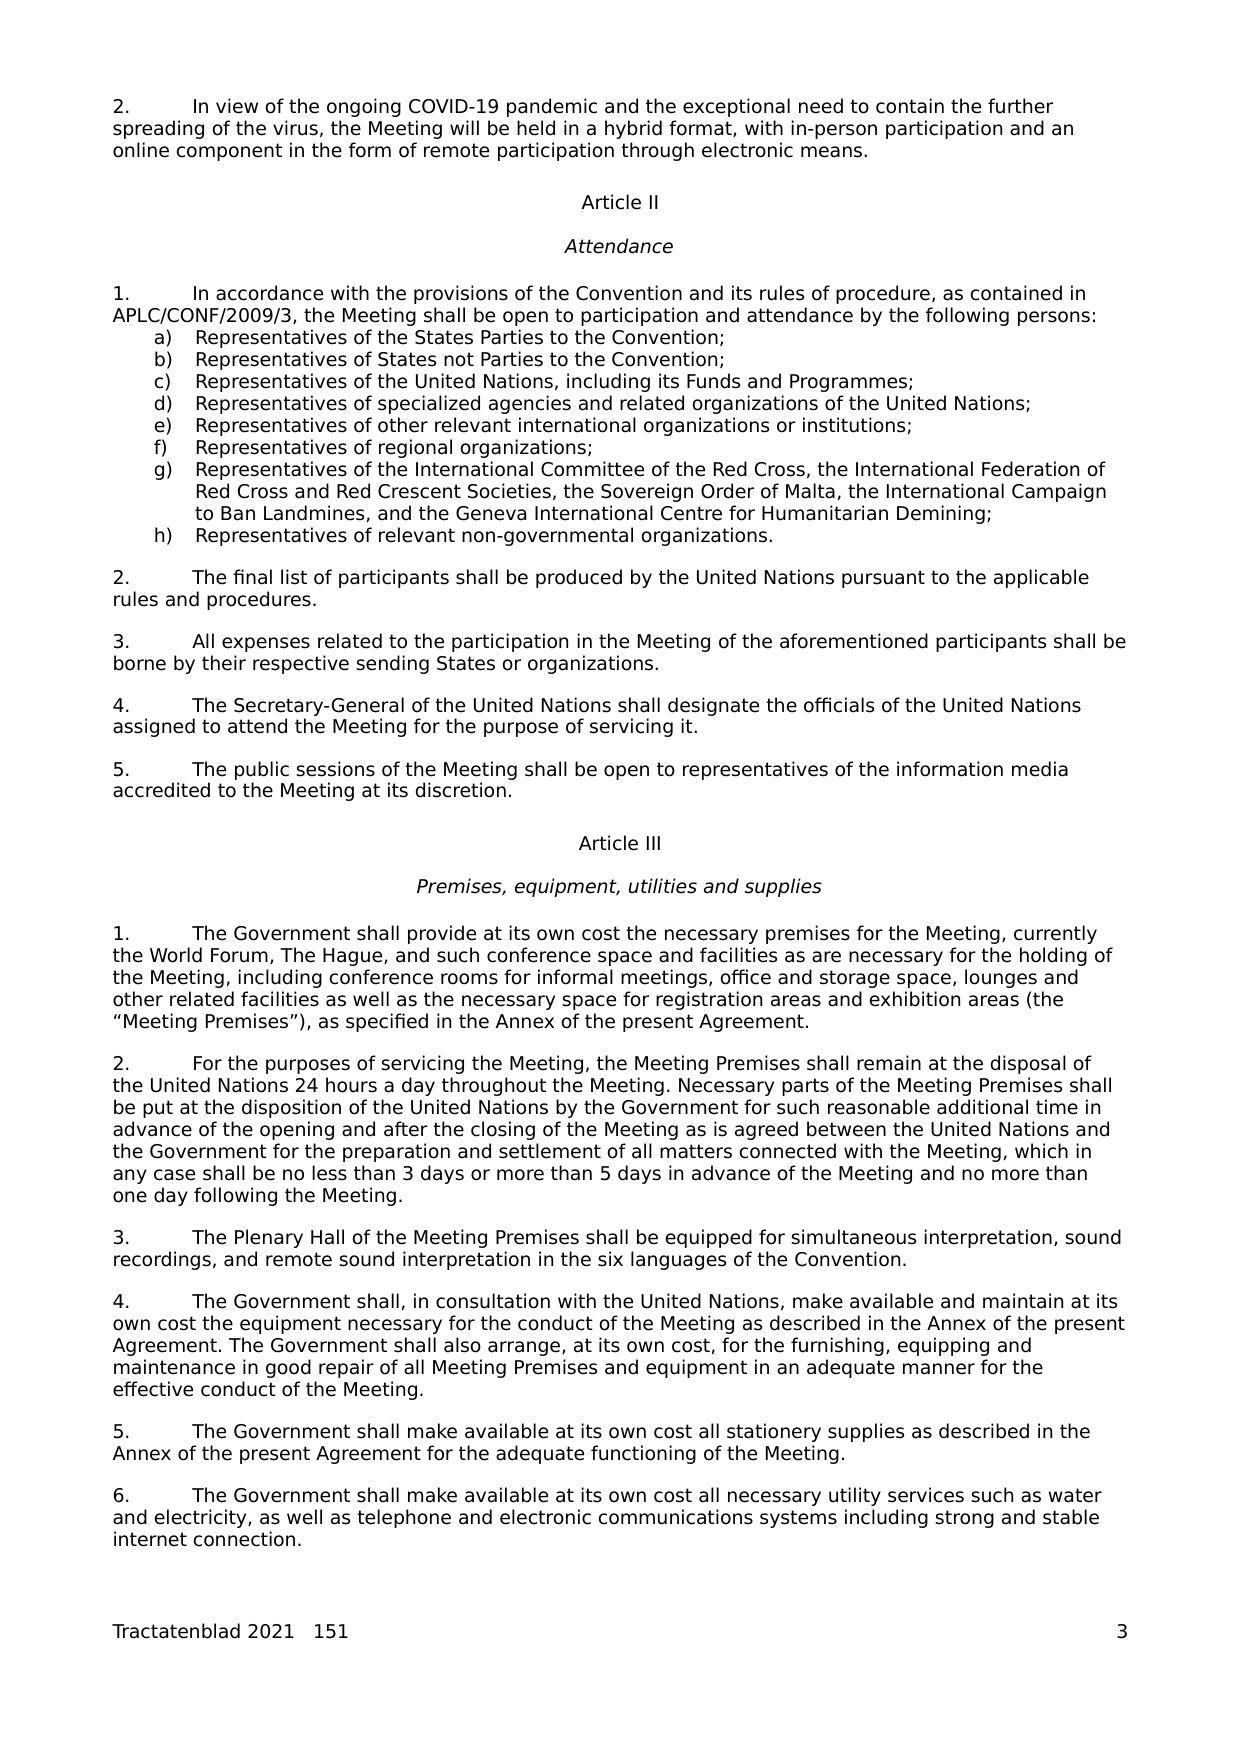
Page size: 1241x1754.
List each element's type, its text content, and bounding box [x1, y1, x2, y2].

text 5. The Government shall make available at its own cost all stationery supplies as described in the Annex of the present Agreement for the adequate functioning of the Meeting. [112, 1421, 1128, 1465]
text 4. The Government shall, in consultation with the United Nations, make available and maintain at its own cost the equipment necessary for the conduct of the Meeting as described in the Annex of the present Agreement. The Government shall also arrange, at its own cost, for the furnishing, equipping and maintenance in good repair of all Meeting Premises and equipment in an adequate manner for the effective conduct of the Meeting. [112, 1291, 1128, 1401]
text g) Representatives of the International Committee of the Red Cross, the International Federation of Red Cross and Red Crescent Societies, the Sovereign Order of Malta, the International Campaign to Ban Landmines, and the Geneva International Centre for Humanitarian Demining; [153, 459, 1128, 524]
text 2. For the purposes of servicing the Meeting, the Meeting Premises shall remain at the disposal of the United Nations 24 hours a day throughout the Meeting. Necessary parts of the Meeting Premises shall be put at the disposition of the United Nations by the Government for such reasonable additional time in advance of the opening and after the closing of the Meeting as is agreed between the United Nations and the Government for the preparation and settlement of all matters connected with the Meeting, which in any case shall be no less than 3 days or more than 5 days in advance of the Meeting and no more than one day following the Meeting. [112, 1053, 1128, 1207]
text h) Representatives of relevant non-governmental organizations. [153, 524, 1128, 547]
text 1. The Government shall provide at its own cost the necessary premises for the Meeting, currently the World Forum, The Hague, and such conference space and facilities as are necessary for the holding of the Meeting, including conference rooms for informal meetings, office and storage space, lounges and other related facilities as well as the necessary space for registration areas and exhibition areas (the “Meeting Premises”), as specified in the Annex of the present Agreement. [112, 923, 1128, 1033]
text 3. All expenses related to the participation in the Meeting of the aforementioned participants shall be borne by their respective sending States or organizations. [112, 631, 1128, 674]
text 6. The Government shall make available at its own cost all necessary utility services such as water and electricity, as well as telephone and electronic communications systems including strong and stable internet connection. [112, 1485, 1128, 1551]
text f) Representatives of regional organizations; [153, 437, 1128, 459]
text e) Representatives of other relevant international organizations or institutions; [153, 415, 1128, 437]
text b) Representatives of States not Parties to the Convention; [153, 349, 1128, 371]
text 2. In view of the ongoing COVID-19 pandemic and the exceptional need to contain the further spreading of the virus, the Meeting will be held in a hybrid format, with in-person participation and an online component in the form of remote participation through electronic means. [112, 96, 1128, 162]
subtitle Article II Attendance [112, 192, 1128, 258]
text c) Representatives of the United Nations, including its Funds and Programmes; [153, 371, 1128, 393]
text 1. In accordance with the provisions of the Convention and its rules of procedure, as contained in APLC/CONF/2009/3, the Meeting shall be open to participation and attendance by the following persons: [112, 283, 1128, 327]
text 5. The public sessions of the Meeting shall be open to representatives of the information media accredited to the Meeting at its discretion. [112, 758, 1128, 802]
text d) Representatives of specialized agencies and related organizations of the United Nations; [153, 393, 1128, 415]
text 4. The Secretary-General of the United Nations shall designate the officials of the United Nations assigned to attend the Meeting for the purpose of servicing it. [112, 694, 1128, 738]
subtitle Article III Premises, equipment, utilities and supplies [112, 832, 1128, 898]
text 3. The Plenary Hall of the Meeting Premises shall be equipped for simultaneous interpretation, sound recordings, and remote sound interpretation in the six languages of the Convention. [112, 1227, 1128, 1271]
text a) Representatives of the States Parties to the Convention; [153, 327, 1128, 349]
text 2. The final list of participants shall be produced by the United Nations pursuant to the applicable rules and procedures. [112, 567, 1128, 611]
